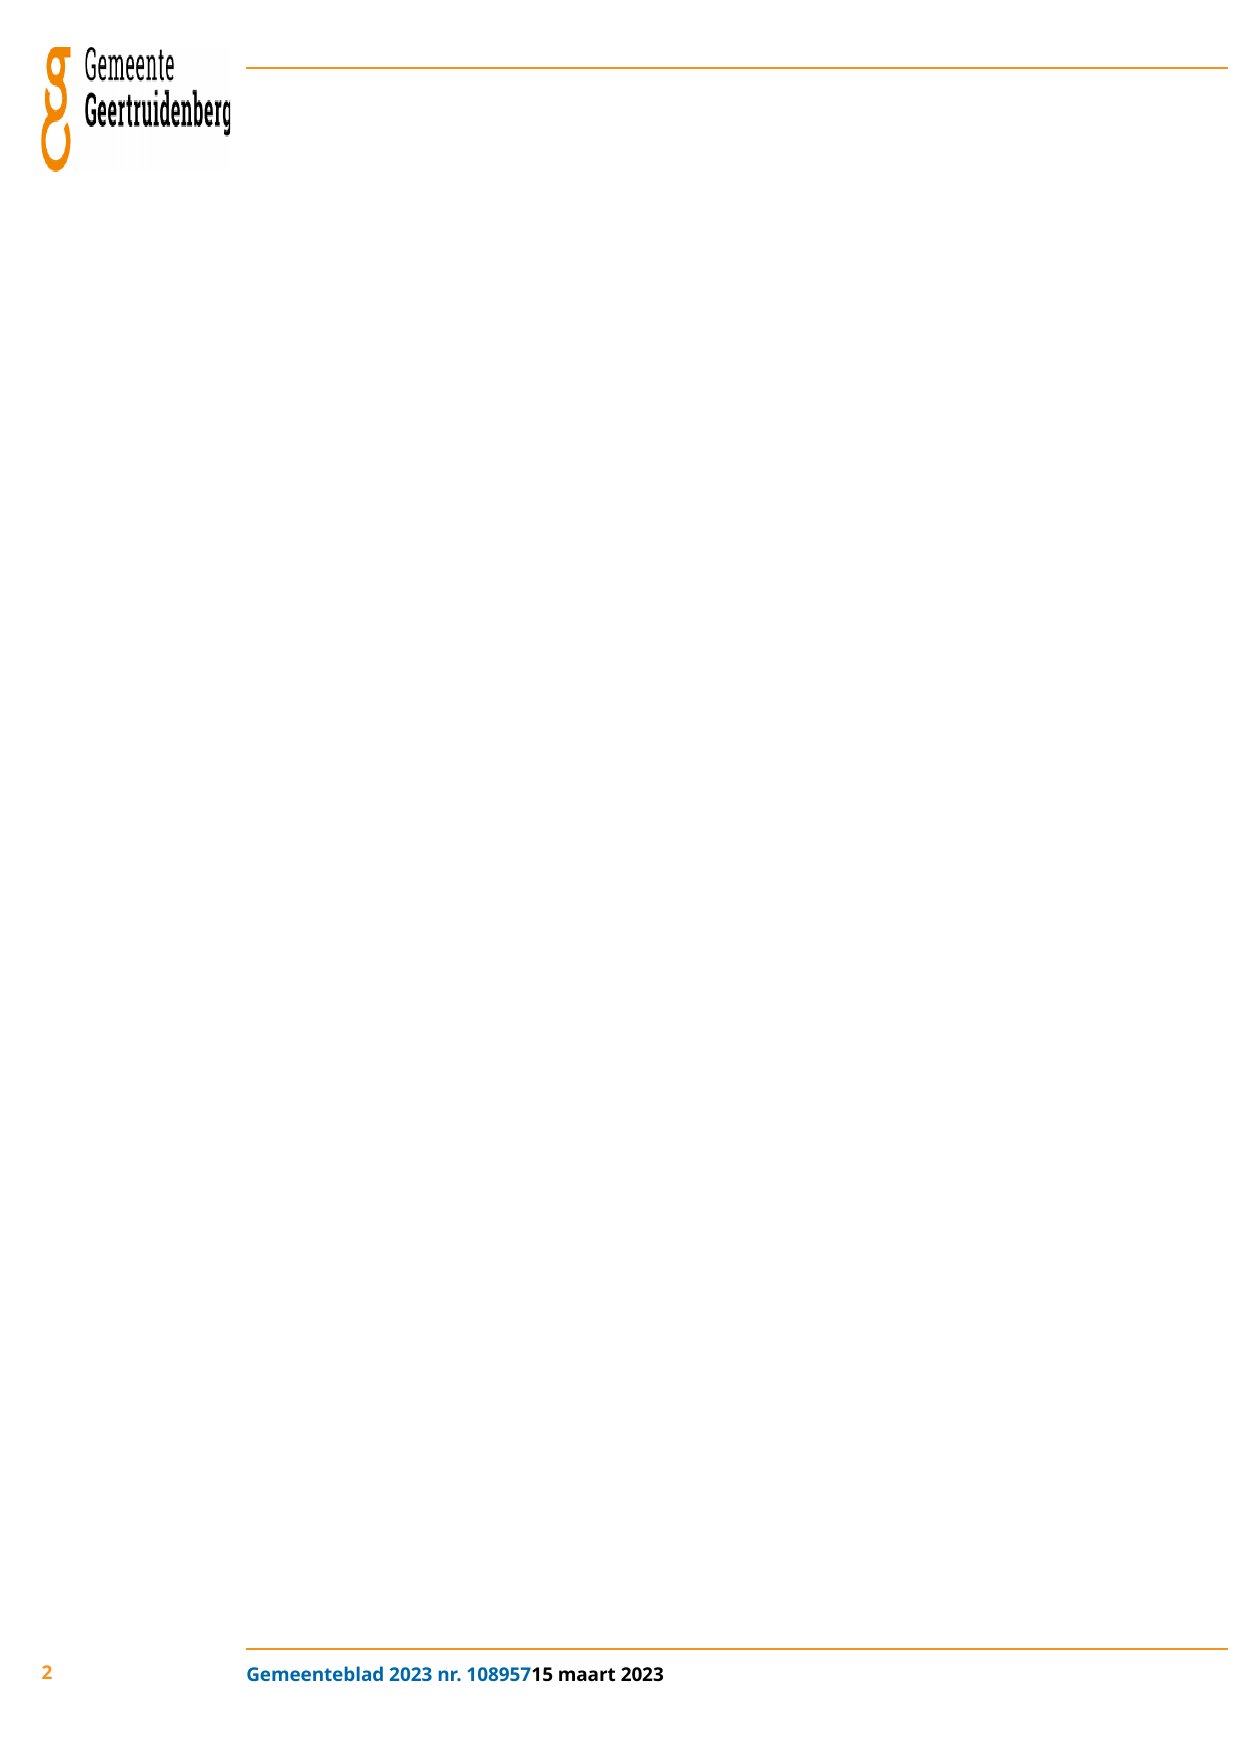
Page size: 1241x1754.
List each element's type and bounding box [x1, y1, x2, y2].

picture [41, 47, 231, 172]
